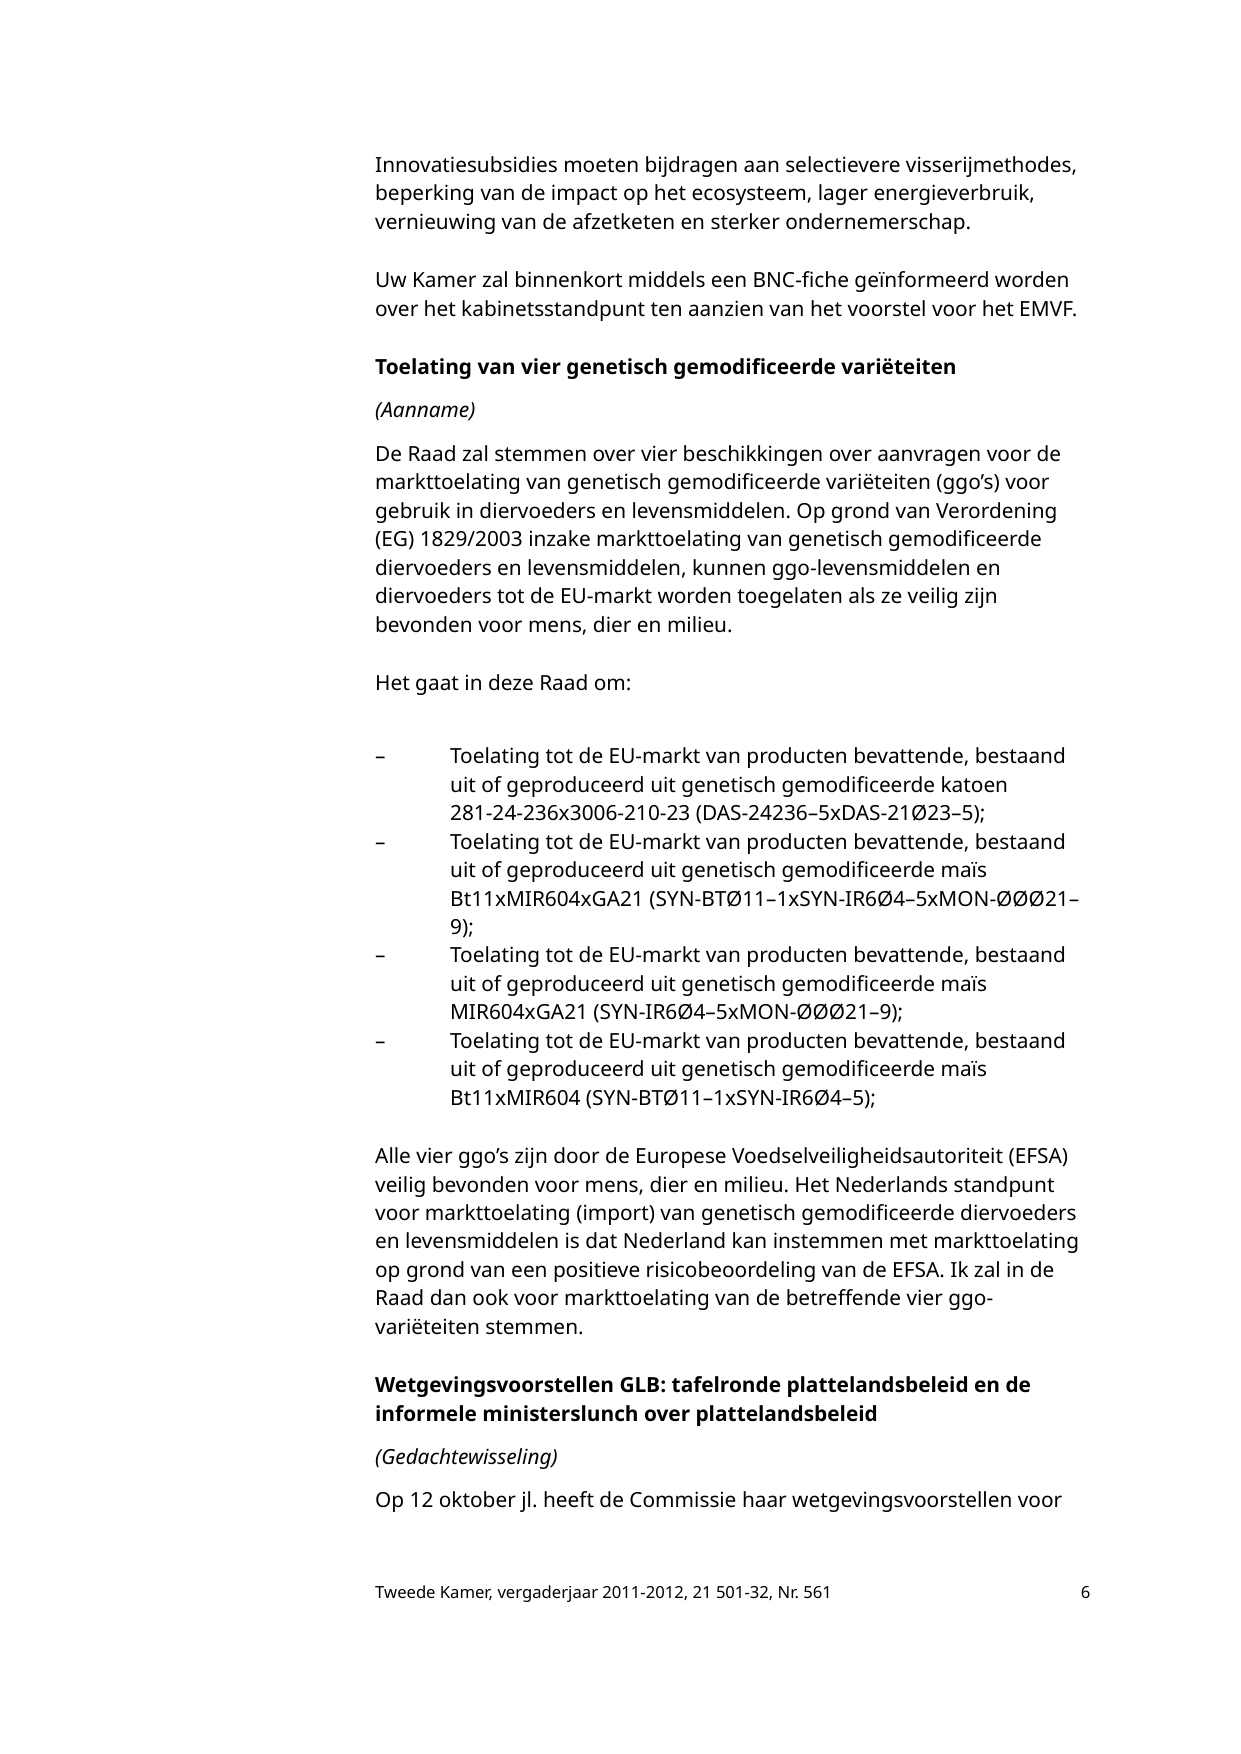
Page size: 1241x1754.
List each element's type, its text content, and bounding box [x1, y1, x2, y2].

text Uw Kamer zal binnenkort middels een BNC-fiche geïnformeerd worden over het kabinetsstandpunt ten aanzien van het voorstel voor het EMVF. [375, 265, 1090, 322]
text Toelating van vier genetisch gemodificeerde variëteiten [375, 352, 1090, 381]
text Alle vier ggo’s zijn door de Europese Voedselveiligheidsautoriteit (EFSA) veilig bevonden voor mens, dier en milieu. Het Nederlands standpunt voor markttoelating (import) van genetisch gemodificeerde diervoeders en levensmiddelen is dat Nederland kan instemmen met markttoelating op grond van een positieve risicobeoordeling van de EFSA. Ik zal in de Raad dan ook voor markttoelating van de betreffende vier ggo-variëteiten stemmen. [375, 1141, 1090, 1340]
list Toelating tot de EU-markt van producten bevattende, bestaand uit of geproduceerd uit genetisch gemodificeerde maïs [375, 941, 1090, 997]
text Wetgevingsvoorstellen GLB: tafelronde plattelandsbeleid en de informele ministerslunch over plattelandsbeleid [375, 1370, 1090, 1427]
text (Gedachtewisseling) [375, 1442, 1090, 1471]
text Het gaat in deze Raad om: [375, 668, 1090, 697]
list 281-24-236x3006-210-23 (DAS-24236–5xDAS-21Ø23–5); [375, 798, 1090, 827]
list MIR604xGA21 (SYN-IR6Ø4–5xMON-ØØØ21–9); [375, 997, 1090, 1026]
text Op 12 oktober jl. heeft de Commissie haar wetgevingsvoorstellen voor [375, 1486, 1090, 1514]
text (Aanname) [375, 396, 1090, 424]
list Toelating tot de EU-markt van producten bevattende, bestaand uit of geproduceerd uit genetisch gemodificeerde katoen [375, 742, 1090, 798]
text De Raad zal stemmen over vier beschikkingen over aanvragen voor de markttoelating van genetisch gemodificeerde variëteiten (ggo’s) voor gebruik in diervoeders en levensmiddelen. Op grond van Verordening (EG) 1829/2003 inzake markttoelating van genetisch gemodificeerde diervoeders en levensmiddelen, kunnen ggo-levensmiddelen en diervoeders tot de EU-markt worden toegelaten als ze veilig zijn bevonden voor mens, dier en milieu. [375, 439, 1090, 638]
text Innovatiesubsidies moeten bijdragen aan selectievere visserijmethodes, beperking van de impact op het ecosysteem, lager energieverbruik, vernieuwing van de afzetketen en sterker ondernemerschap. [375, 150, 1090, 235]
list Toelating tot de EU-markt van producten bevattende, bestaand uit of geproduceerd uit genetisch gemodificeerde maïs [375, 827, 1090, 884]
list Bt11xMIR604xGA21 (SYN-BTØ11–1xSYN-IR6Ø4–5xMON-ØØØ21–9); [375, 884, 1090, 941]
list Toelating tot de EU-markt van producten bevattende, bestaand uit of geproduceerd uit genetisch gemodificeerde maïs [375, 1026, 1090, 1083]
list Bt11xMIR604 (SYN-BTØ11–1xSYN-IR6Ø4–5); [375, 1083, 1090, 1111]
